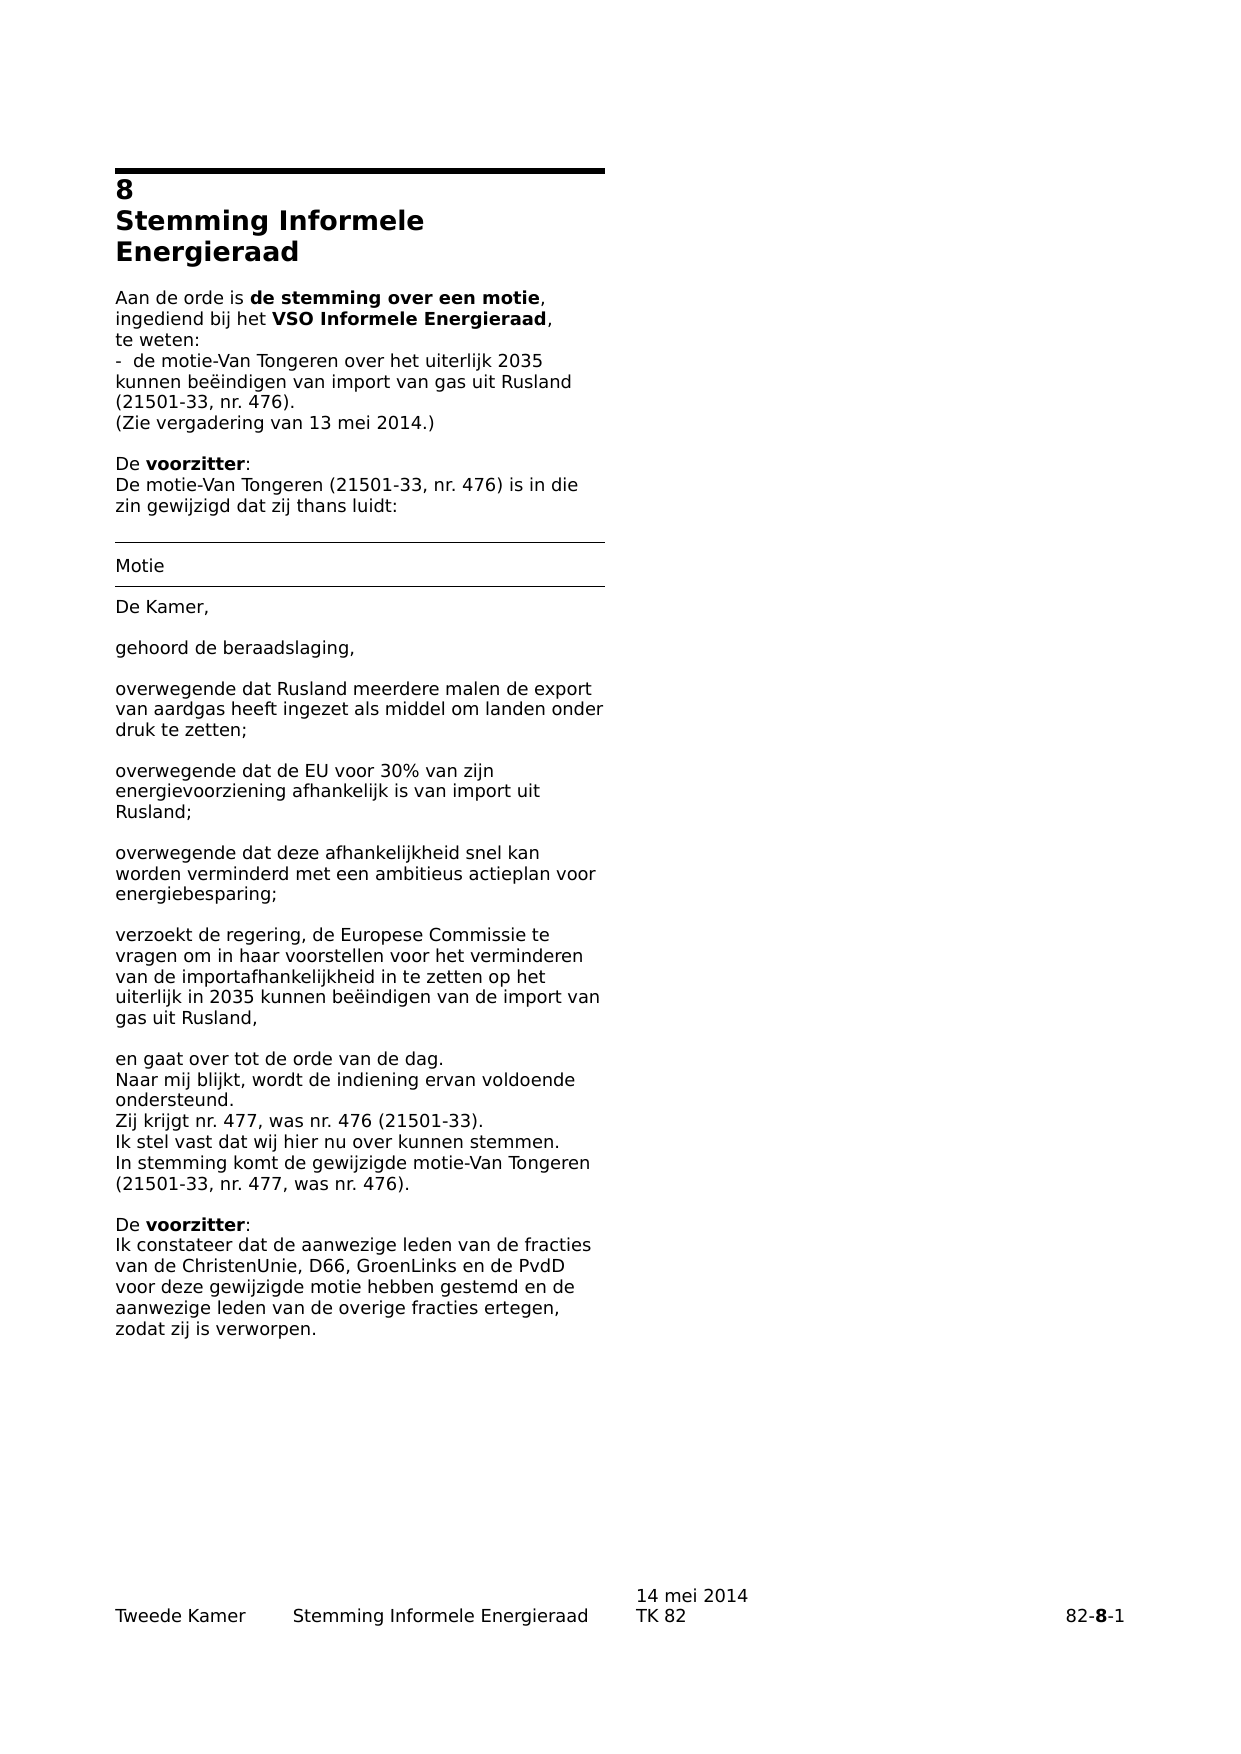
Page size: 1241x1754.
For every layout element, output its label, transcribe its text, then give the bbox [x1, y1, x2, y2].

text gehoord de beraadslaging, [115, 638, 605, 658]
text Ik constateer dat de aanwezige leden van de fracties van de ChristenUnie, D66, GroenLinks en de PvdD voor deze gewijzigde motie hebben gestemd en de aanwezige leden van de overige fracties ertegen, zodat zij is verworpen. [115, 1235, 605, 1339]
text Ik stel vast dat wij hier nu over kunnen stemmen. [115, 1132, 605, 1153]
text te weten: [115, 330, 605, 351]
text De voorzitter: [115, 454, 605, 475]
text Motie [115, 556, 605, 577]
list de motie-Van Tongeren over het uiterlijk 2035 kunnen beëindigen van import van gas uit Rusland (21501-33, nr. 476). [115, 351, 605, 413]
text De voorzitter: [115, 1214, 605, 1235]
text Zij krijgt nr. 477, was nr. 476 (21501-33). [115, 1111, 605, 1132]
text In stemming komt de gewijzigde motie-Van Tongeren (21501-33, nr. 477, was nr. 476). [115, 1153, 605, 1194]
text overwegende dat Rusland meerdere malen de export van aardgas heeft ingezet als middel om landen onder druk te zetten; [115, 678, 605, 741]
text De Kamer, [115, 597, 605, 618]
text De motie-Van Tongeren (21501-33, nr. 476) is in die zin gewijzigd dat zij thans luidt: [115, 475, 605, 516]
text overwegende dat deze afhankelijkheid snel kan worden verminderd met een ambitieus actieplan voor energiebesparing; [115, 843, 605, 905]
text (Zie vergadering van 13 mei 2014.) [115, 413, 605, 434]
title 8 Stemming Informele Energieraad [115, 174, 605, 268]
text Aan de orde is de stemming over een motie, ingediend bij het VSO Informele Energieraad, [115, 288, 605, 330]
text verzoekt de regering, de Europese Commissie te vragen om in haar voorstellen voor het verminderen van de importafhankelijkheid in te zetten op het uiterlijk in 2035 kunnen beëindigen van de import van gas uit Rusland, [115, 925, 605, 1029]
text en gaat over tot de orde van de dag. [115, 1049, 605, 1069]
text overwegende dat de EU voor 30% van zijn energievoorziening afhankelijk is van import uit Rusland; [115, 761, 605, 823]
text Naar mij blijkt, wordt de indiening ervan voldoende ondersteund. [115, 1069, 605, 1111]
